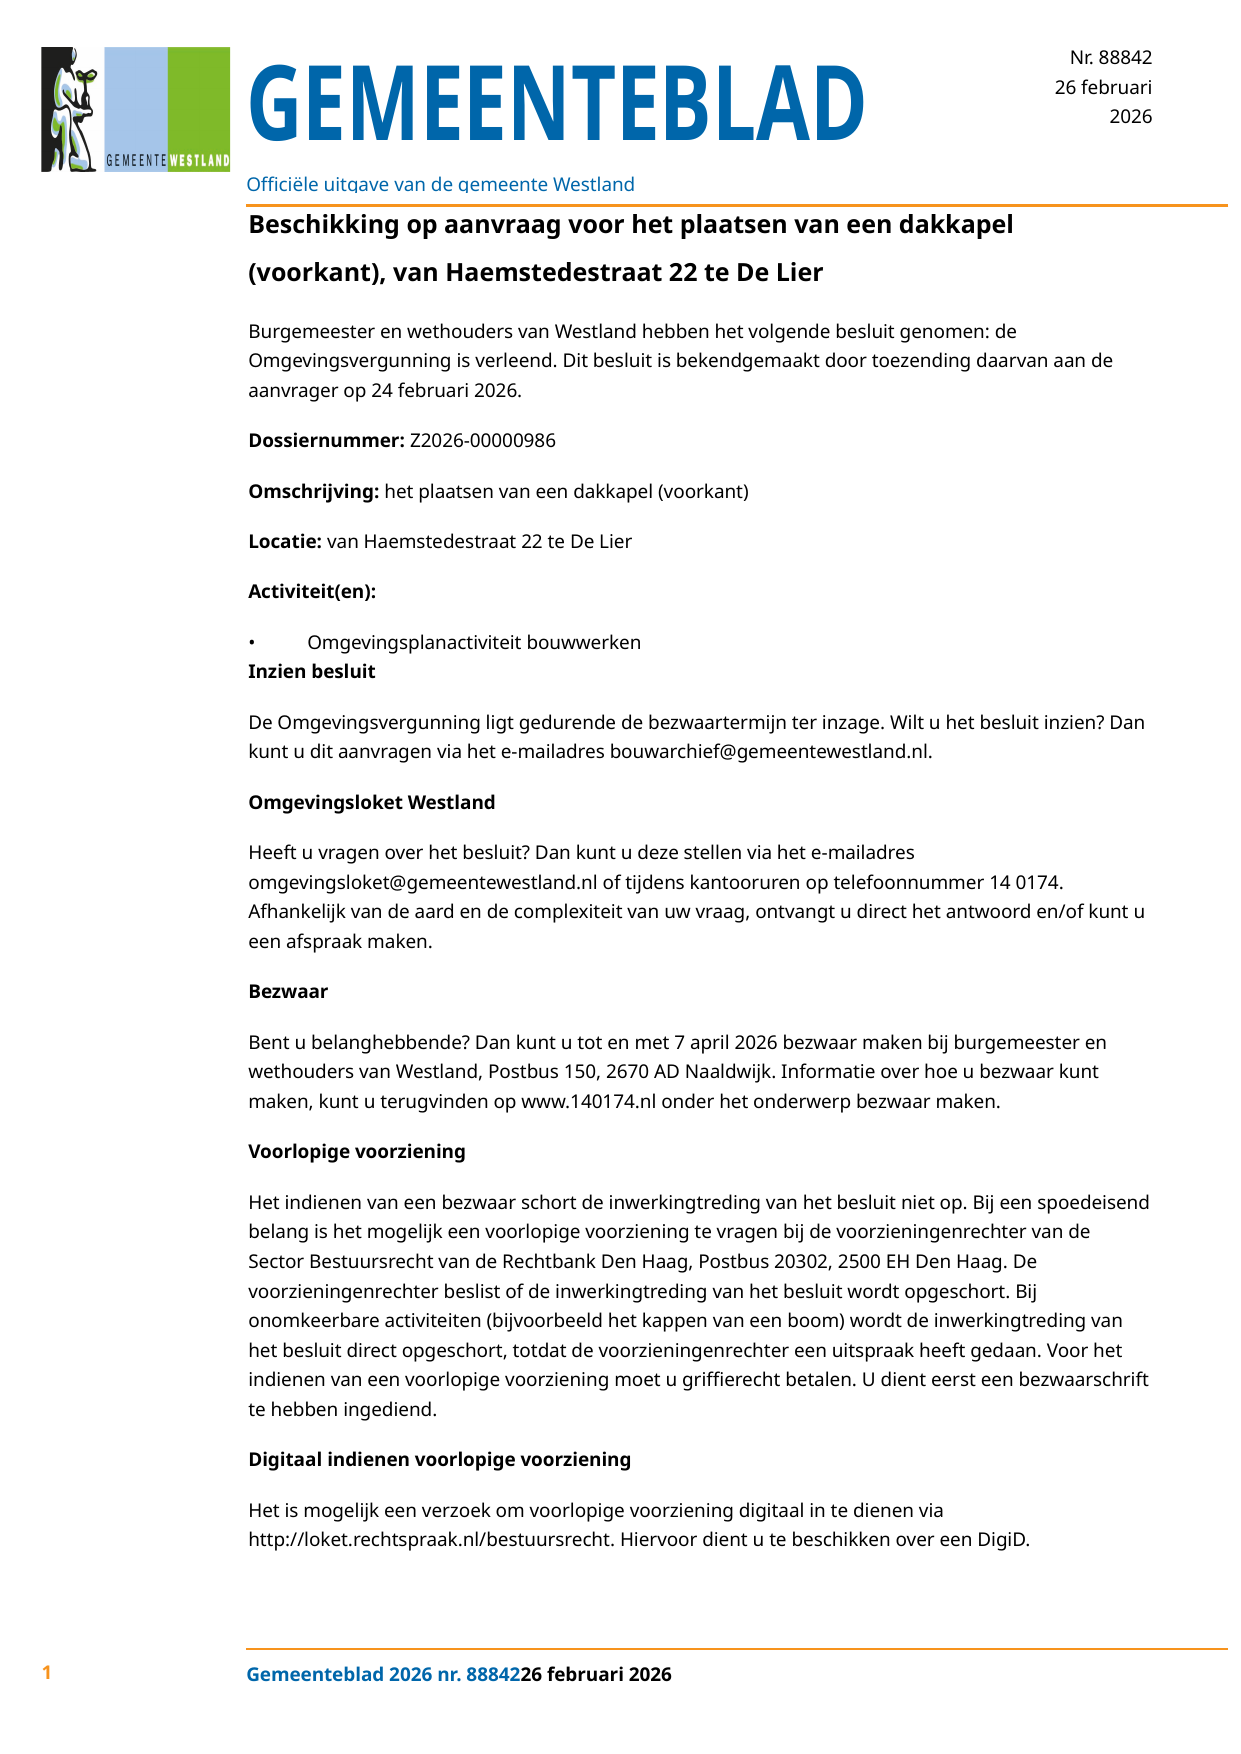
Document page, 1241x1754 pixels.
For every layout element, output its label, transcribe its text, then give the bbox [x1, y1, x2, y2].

text Heeft u vragen over het besluit? Dan kunt u deze stellen via het e-mailadres omgevingsloket@gemeentewestland.nl of tijdens kantooruren op telefoonnummer 14 0174. Afhankelijk van de aard en de complexiteit van uw vraag, ontvangt u direct het antwoord en/of kunt u een afspraak maken. [248, 839, 1152, 954]
list Omgevingsplanactiviteit bouwwerken [248, 629, 1152, 655]
picture [41, 47, 231, 172]
text Burgemeester en wethouders van Westland hebben het volgende besluit genomen: de Omgevingsvergunning is verleend. Dit besluit is bekendgemaakt door toezending daarvan aan de aanvrager op 24 februari 2026. [248, 318, 1152, 403]
text Activiteit(en): [248, 579, 1152, 604]
text Beschikking op aanvraag voor het plaatsen van een dakkapel (voorkant), van Haemstedestraat 22 te De Lier [248, 207, 1152, 288]
text Voorlopige voorziening [248, 1139, 1152, 1164]
text Dossiernummer: Z2026-00000986 [248, 427, 1152, 453]
text Het is mogelijk een verzoek om voorlopige voorziening digitaal in te dienen via http://loket.rechtspraak.nl/bestuursrecht. Hiervoor dient u te beschikken over een DigiD. [248, 1497, 1152, 1552]
text Bezwaar [248, 979, 1152, 1004]
text De Omgevingsvergunning ligt gedurende de bezwaartermijn ter inzage. Wilt u het besluit inzien? Dan kunt u dit aanvragen via het e-mailadres bouwarchief@gemeentewestland.nl. [248, 709, 1152, 764]
text Het indienen van een bezwaar schort de inwerkingtreding van het besluit niet op. Bij een spoedeisend belang is het mogelijk een voorlopige voorziening te vragen bij de voorzieningenrechter van de Sector Bestuursrecht van de Rechtbank Den Haag, Postbus 20302, 2500 EH Den Haag. De voorzieningenrechter beslist of de inwerkingtreding van het besluit wordt opgeschort. Bij onomkeerbare activiteiten (bijvoorbeeld het kappen van een boom) wordt de inwerkingtreding van het besluit direct opgeschort, totdat de voorzieningenrechter een uitspraak heeft gedaan. Voor het indienen van een voorlopige voorziening moet u griffierecht betalen. U dient eerst een bezwaarschrift te hebben ingediend. [248, 1189, 1152, 1422]
text Inzien besluit [248, 659, 1152, 684]
text Locatie: van Haemstedestraat 22 te De Lier [248, 528, 1152, 554]
text Omschrijving: het plaatsen van een dakkapel (voorkant) [248, 478, 1152, 504]
text Digitaal indienen voorlopige voorziening [248, 1447, 1152, 1472]
text Omgevingsloket Westland [248, 789, 1152, 815]
text Bent u belanghebbende? Dan kunt u tot en met 7 april 2026 bezwaar maken bij burgemeester en wethouders van Westland, Postbus 150, 2670 AD Naaldwijk. Informatie over hoe u bezwaar kunt maken, kunt u terugvinden op www.140174.nl onder het onderwerp bezwaar maken. [248, 1029, 1152, 1114]
